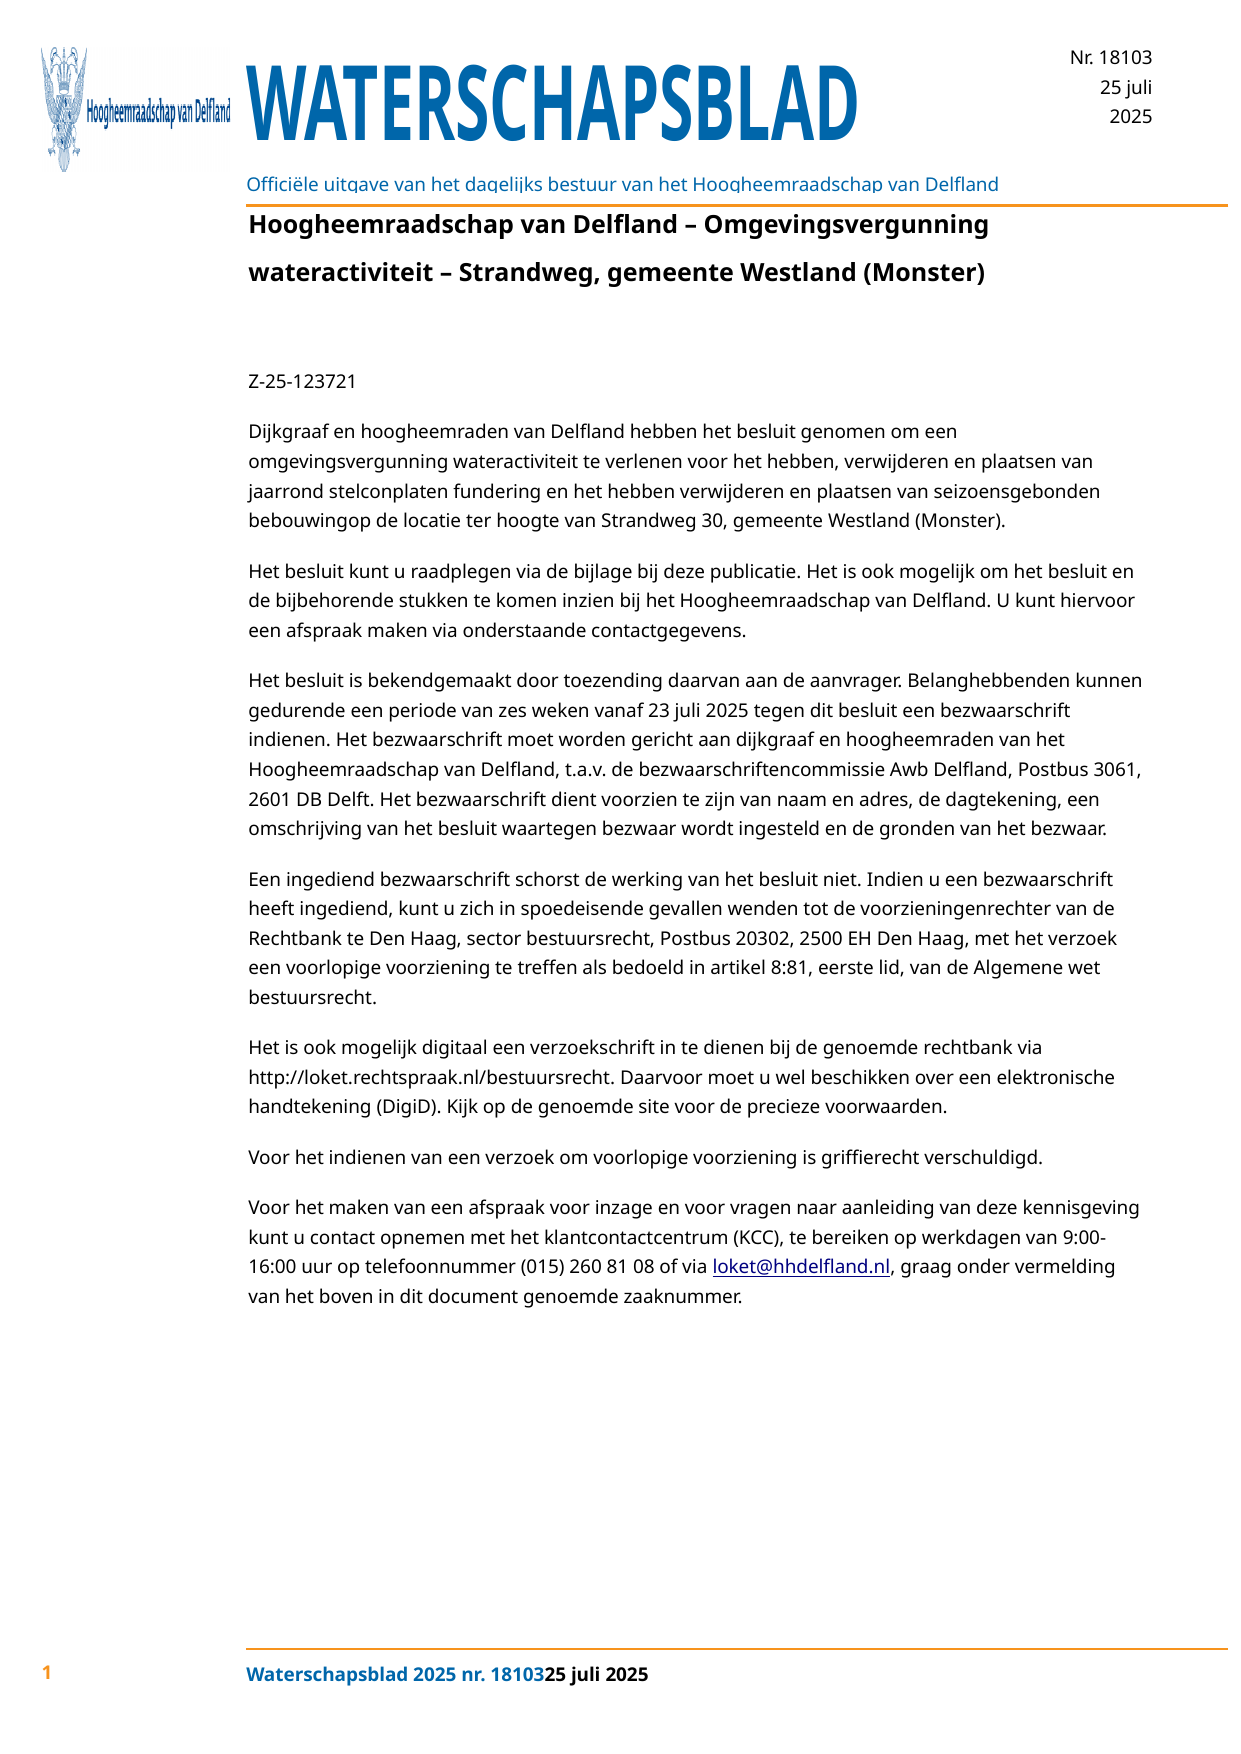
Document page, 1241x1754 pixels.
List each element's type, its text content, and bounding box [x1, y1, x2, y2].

text Voor het maken van een afspraak voor inzage en voor vragen naar aanleiding van deze kennisgeving kunt u contact opnemen met het klantcontactcentrum (KCC), te bereiken op werkdagen van 9:00-16:00 uur op telefoonnummer (015) 260 81 08 of via loket@hhdelfland.nl, graag onder vermelding van het boven in dit document genoemde zaaknummer. [248, 1194, 1152, 1309]
text Voor het indienen van een verzoek om voorlopige voorziening is griffierecht verschuldigd. [248, 1144, 1152, 1170]
text Het is ook mogelijk digitaal een verzoekschrift in te dienen bij de genoemde rechtbank via http://loket.rechtspraak.nl/bestuursrecht. Daarvoor moet u wel beschikken over een elektronische handtekening (DigiD). Kijk op de genoemde site voor de precieze voorwaarden. [248, 1034, 1152, 1119]
picture [41, 47, 231, 172]
text Een ingediend bezwaarschrift schorst de werking van het besluit niet. Indien u een bezwaarschrift heeft ingediend, kunt u zich in spoedeisende gevallen wenden tot de voorzieningenrechter van de Rechtbank te Den Haag, sector bestuursrecht, Postbus 20302, 2500 EH Den Haag, met het verzoek een voorlopige voorziening te treffen als bedoeld in artikel 8:81, eerste lid, van de Algemene wet bestuursrecht. [248, 866, 1152, 1010]
text Het besluit kunt u raadplegen via de bijlage bij deze publicatie. Het is ook mogelijk om het besluit en de bijbehorende stukken te komen inzien bij het Hoogheemraadschap van Delfland. U kunt hiervoor een afspraak maken via onderstaande contactgegevens. [248, 558, 1152, 643]
text Het besluit is bekendgemaakt door toezending daarvan aan de aanvrager. Belanghebbenden kunnen gedurende een periode van zes weken vanaf 23 juli 2025 tegen dit besluit een bezwaarschrift indienen. Het bezwaarschrift moet worden gericht aan dijkgraaf en hoogheemraden van het Hoogheemraadschap van Delfland, t.a.v. de bezwaarschriftencommissie Awb Delfland, Postbus 3061, 2601 DB Delft. Het bezwaarschrift dient voorzien te zijn van naam en adres, de dagtekening, een omschrijving van het besluit waartegen bezwaar wordt ingesteld en de gronden van het bezwaar. [248, 667, 1152, 841]
text Z-25-123721 [248, 368, 1152, 394]
text Hoogheemraadschap van Delfland – Omgevingsvergunning wateractiviteit – Strandweg, gemeente Westland (Monster) [248, 207, 1152, 288]
text Dijkgraaf en hoogheemraden van Delfland hebben het besluit genomen om een omgevingsvergunning wateractiviteit te verlenen voor het hebben, verwijderen en plaatsen van jaarrond stelconplaten fundering en het hebben verwijderen en plaatsen van seizoensgebonden bebouwingop de locatie ter hoogte van Strandweg 30, gemeente Westland (Monster). [248, 419, 1152, 533]
